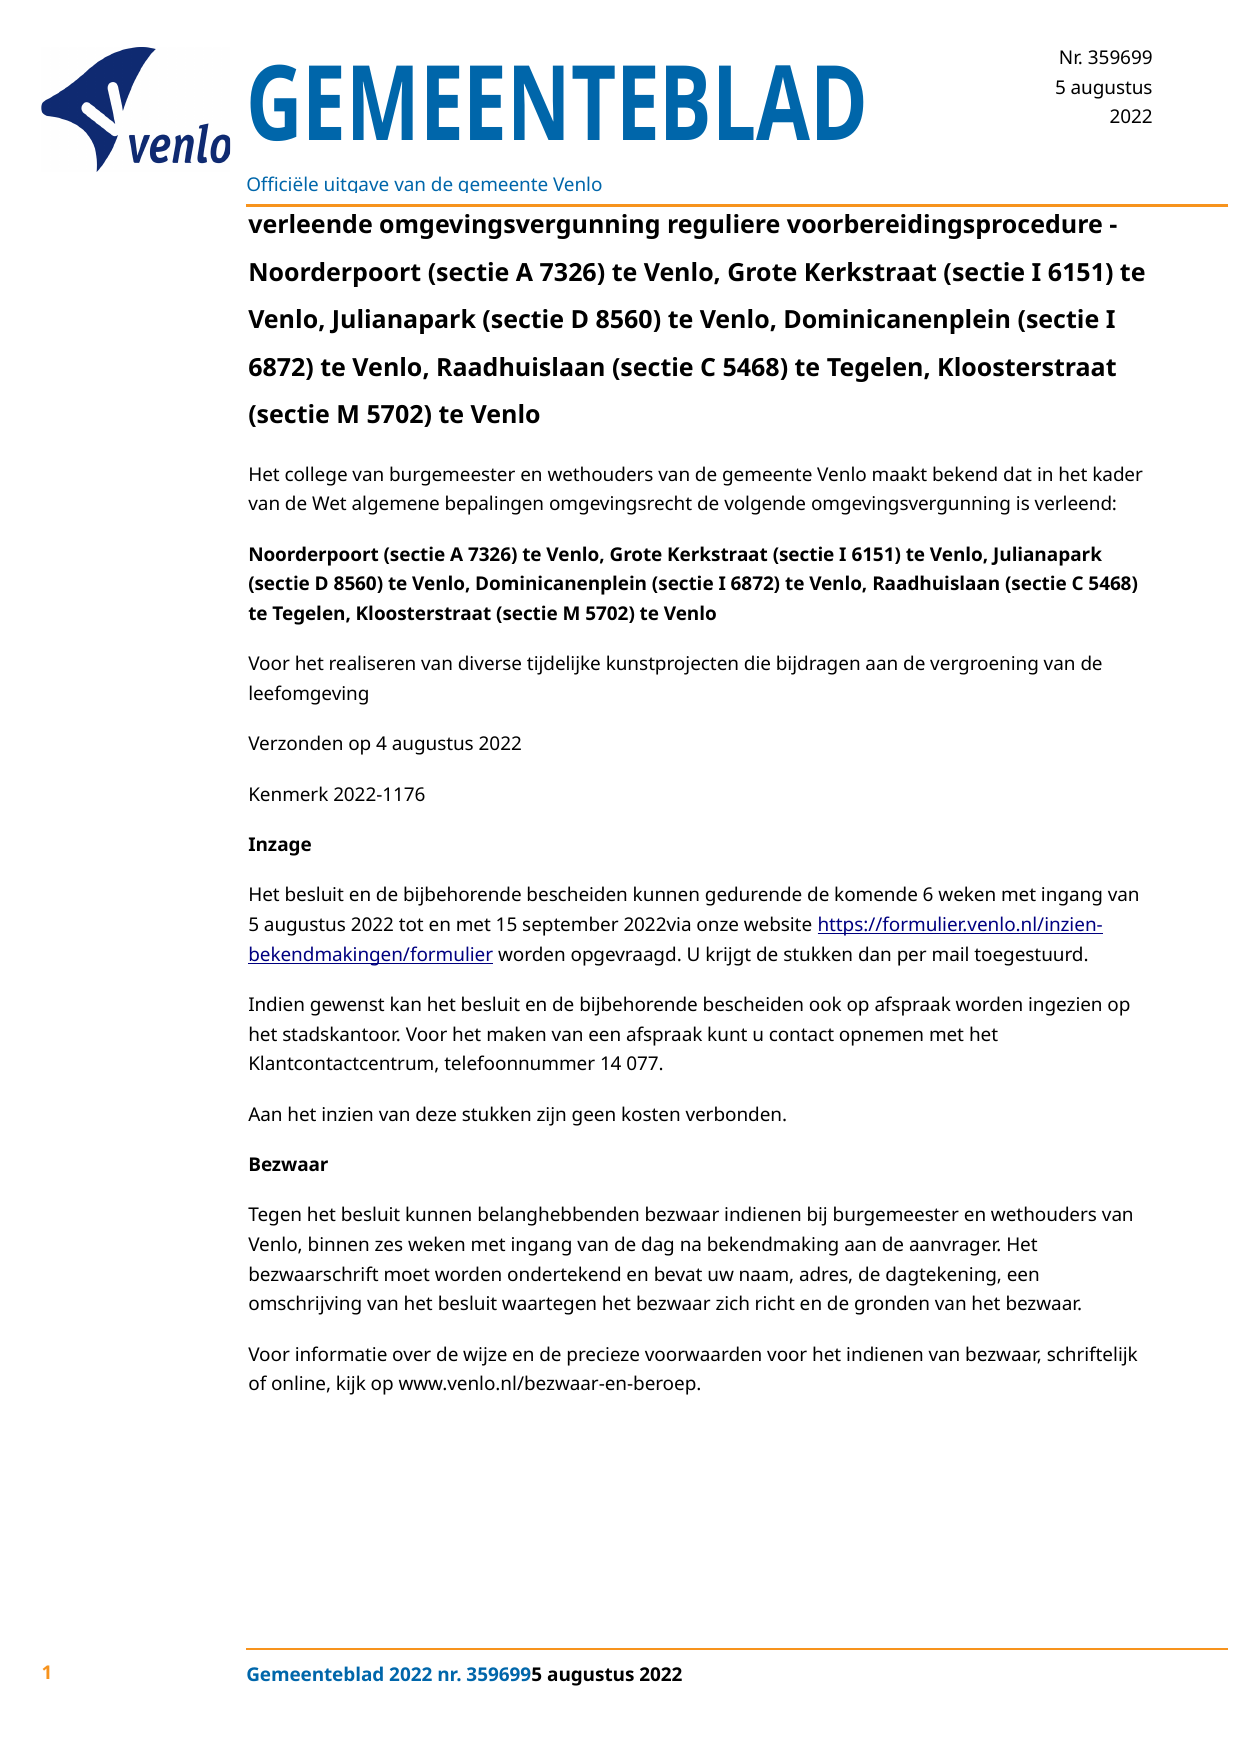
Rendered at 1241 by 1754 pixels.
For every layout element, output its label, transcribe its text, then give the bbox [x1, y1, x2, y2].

text Noorderpoort (sectie A 7326) te Venlo, Grote Kerkstraat (sectie I 6151) te Venlo, Julianapark (sectie D 8560) te Venlo, Dominicanenplein (sectie I 6872) te Venlo, Raadhuislaan (sectie C 5468) te Tegelen, Kloosterstraat (sectie M 5702) te Venlo [248, 541, 1152, 626]
text Voor informatie over de wijze en de precieze voorwaarden voor het indienen van bezwaar, schriftelijk of online, kijk op www.venlo.nl/bezwaar-en-beroep. [248, 1341, 1152, 1396]
text Voor het realiseren van diverse tijdelijke kunstprojecten die bijdragen aan de vergroening van de leefomgeving [248, 650, 1152, 706]
text Het besluit en de bijbehorende bescheiden kunnen gedurende de komende 6 weken met ingang van 5 augustus 2022 tot en met 15 september 2022via onze website https://formulier.venlo.nl/inzien-bekendmakingen/formulier worden opgevraagd. U krijgt de stukken dan per mail toegestuurd. [248, 882, 1152, 966]
text Inzage [248, 831, 1152, 857]
text verleende omgevingsvergunning reguliere voorbereidingsprocedure - Noorderpoort (sectie A 7326) te Venlo, Grote Kerkstraat (sectie I 6151) te Venlo, Julianapark (sectie D 8560) te Venlo, Dominicanenplein (sectie I 6872) te Venlo, Raadhuislaan (sectie C 5468) te Tegelen, Kloosterstraat (sectie M 5702) te Venlo [248, 207, 1152, 431]
text Verzonden op 4 augustus 2022 [248, 730, 1152, 756]
text Bezwaar [248, 1151, 1152, 1177]
picture [41, 47, 231, 172]
text Aan het inzien van deze stukken zijn geen kosten verbonden. [248, 1101, 1152, 1126]
text Indien gewenst kan het besluit en de bijbehorende bescheiden ook op afspraak worden ingezien op het stadskantoor. Voor het maken van een afspraak kunt u contact opnemen met het Klantcontactcentrum, telefoonnummer 14 077. [248, 991, 1152, 1076]
text Tegen het besluit kunnen belanghebbenden bezwaar indienen bij burgemeester en wethouders van Venlo, binnen zes weken met ingang van de dag na bekendmaking aan de aanvrager. Het bezwaarschrift moet worden ondertekend en bevat uw naam, adres, de dagtekening, een omschrijving van het besluit waartegen het bezwaar zich richt en de gronden van het bezwaar. [248, 1202, 1152, 1316]
text Het college van burgemeester en wethouders van de gemeente Venlo maakt bekend dat in het kader van de Wet algemene bepalingen omgevingsrecht de volgende omgevingsvergunning is verleend: [248, 461, 1152, 516]
text Kenmerk 2022-1176 [248, 781, 1152, 806]
